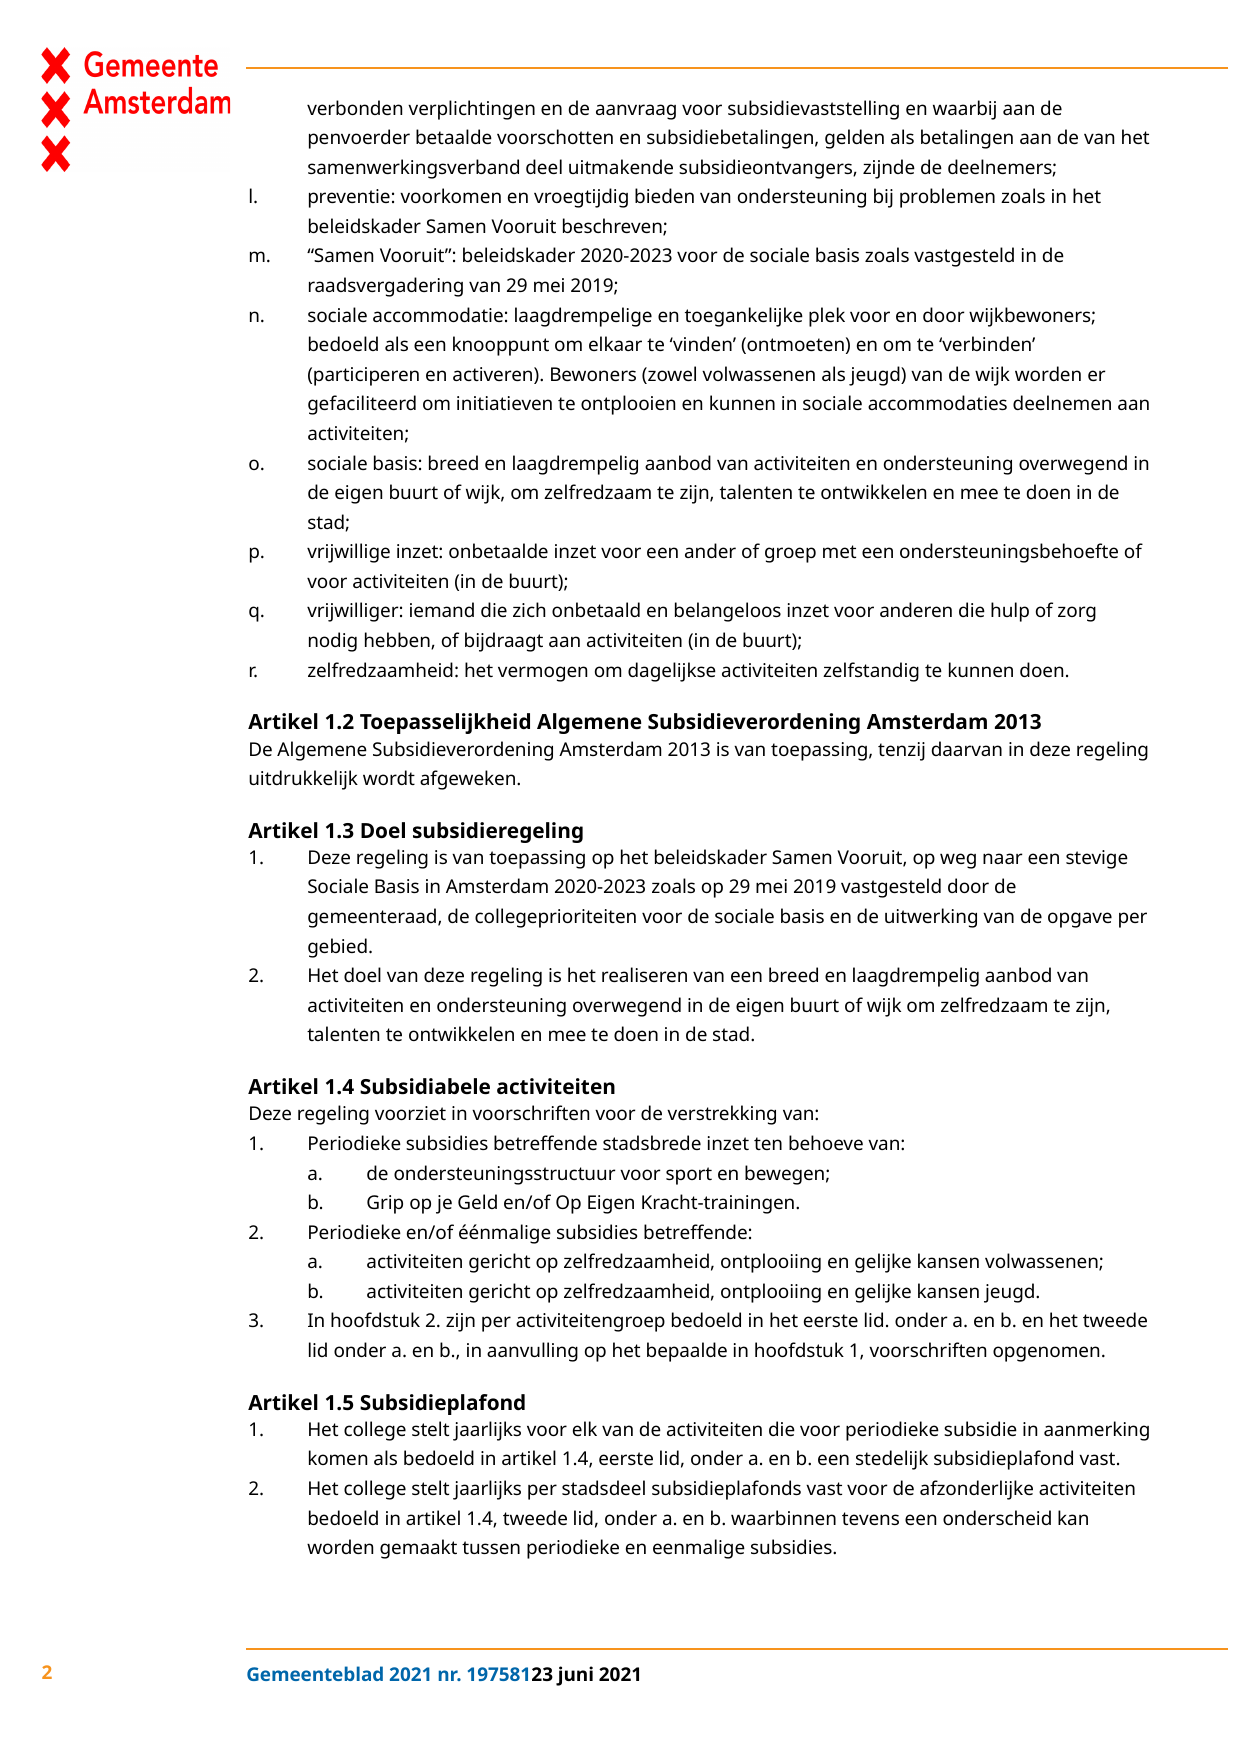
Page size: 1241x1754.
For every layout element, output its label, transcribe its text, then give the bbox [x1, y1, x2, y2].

list In hoofdstuk 2. zijn per activiteitengroep bedoeld in het eerste lid. onder a. en b. en het tweede lid onder a. en b., in aanvulling op het bepaalde in hoofdstuk 1, voorschriften opgenomen. [248, 1308, 1152, 1363]
list vrijwilliger: iemand die zich onbetaald en belangeloos inzet voor anderen die hulp of zorg nodig hebben, of bijdraagt aan activiteiten (in de buurt); [248, 598, 1152, 653]
text Artikel 1.4 Subsidiabele activiteiten [248, 1072, 1152, 1101]
list Periodieke subsidies betreffende stadsbrede inzet ten behoeve van: [248, 1130, 1152, 1156]
text Deze regeling voorziet in voorschriften voor de verstrekking van: [248, 1101, 1152, 1126]
list Het college stelt jaarlijks per stadsdeel subsidieplafonds vast voor de afzonderlijke activiteiten bedoeld in artikel 1.4, tweede lid, onder a. en b. waarbinnen tevens een onderscheid kan worden gemaakt tussen periodieke en eenmalige subsidies. [248, 1475, 1152, 1560]
list activiteiten gericht op zelfredzaamheid, ontplooiing en gelijke kansen jeugd. [307, 1278, 1152, 1304]
list Het college stelt jaarlijks voor elk van de activiteiten die voor periodieke subsidie in aanmerking komen als bedoeld in artikel 1.4, eerste lid, onder a. en b. een stedelijk subsidieplafond vast. [248, 1416, 1152, 1471]
list “Samen Vooruit”: beleidskader 2020-2023 voor de sociale basis zoals vastgesteld in de raadsvergadering van 29 mei 2019; [248, 243, 1152, 298]
list sociale basis: breed en laagdrempelig aanbod van activiteiten en ondersteuning overwegend in de eigen buurt of wijk, om zelfredzaam te zijn, talenten te ontwikkelen en mee te doen in de stad; [248, 450, 1152, 535]
list Periodieke en/of éénmalige subsidies betreffende: [248, 1219, 1152, 1244]
list de ondersteuningsstructuur voor sport en bewegen; [307, 1160, 1152, 1185]
text Artikel 1.3 Doel subsidieregeling [248, 816, 1152, 844]
list zelfredzaamheid: het vermogen om dagelijkse activiteiten zelfstandig te kunnen doen. [248, 657, 1152, 683]
list Grip op je Geld en/of Op Eigen Kracht-trainingen. [307, 1189, 1152, 1215]
list Het doel van deze regeling is het realiseren van een breed en laagdrempelig aanbod van activiteiten en ondersteuning overwegend in de eigen buurt of wijk om zelfredzaam te zijn, talenten te ontwikkelen en mee te doen in de stad. [248, 962, 1152, 1047]
list verbonden verplichtingen en de aanvraag voor subsidievaststelling en waarbij aan de penvoerder betaalde voorschotten en subsidiebetalingen, gelden als betalingen aan de van het samenwerkingsverband deel uitmakende subsidieontvangers, zijnde de deelnemers; [248, 95, 1152, 180]
text Artikel 1.2 Toepasselijkheid Algemene Subsidieverordening Amsterdam 2013 [248, 707, 1152, 736]
list Deze regeling is van toepassing op het beleidskader Samen Vooruit, op weg naar een stevige Sociale Basis in Amsterdam 2020-2023 zoals op 29 mei 2019 vastgesteld door de gemeenteraad, de collegeprioriteiten voor de sociale basis en de uitwerking van de opgave per gebied. [248, 844, 1152, 959]
picture [41, 47, 231, 172]
text De Algemene Subsidieverordening Amsterdam 2013 is van toepassing, tenzij daarvan in deze regeling uitdrukkelijk wordt afgeweken. [248, 736, 1152, 791]
text Artikel 1.5 Subsidieplafond [248, 1388, 1152, 1416]
list preventie: voorkomen en vroegtijdig bieden van ondersteuning bij problemen zoals in het beleidskader Samen Vooruit beschreven; [248, 183, 1152, 239]
list activiteiten gericht op zelfredzaamheid, ontplooiing en gelijke kansen volwassenen; [307, 1248, 1152, 1274]
list sociale accommodatie: laagdrempelige en toegankelijke plek voor en door wijkbewoners; bedoeld als een knooppunt om elkaar te ‘vinden’ (ontmoeten) en om te ‘verbinden’ (participeren en activeren). Bewoners (zowel volwassenen als jeugd) van de wijk worden er gefaciliteerd om initiatieven te ontplooien en kunnen in sociale accommodaties deelnemen aan activiteiten; [248, 302, 1152, 446]
list vrijwillige inzet: onbetaalde inzet voor een ander of groep met een ondersteuningsbehoefte of voor activiteiten (in de buurt); [248, 538, 1152, 594]
